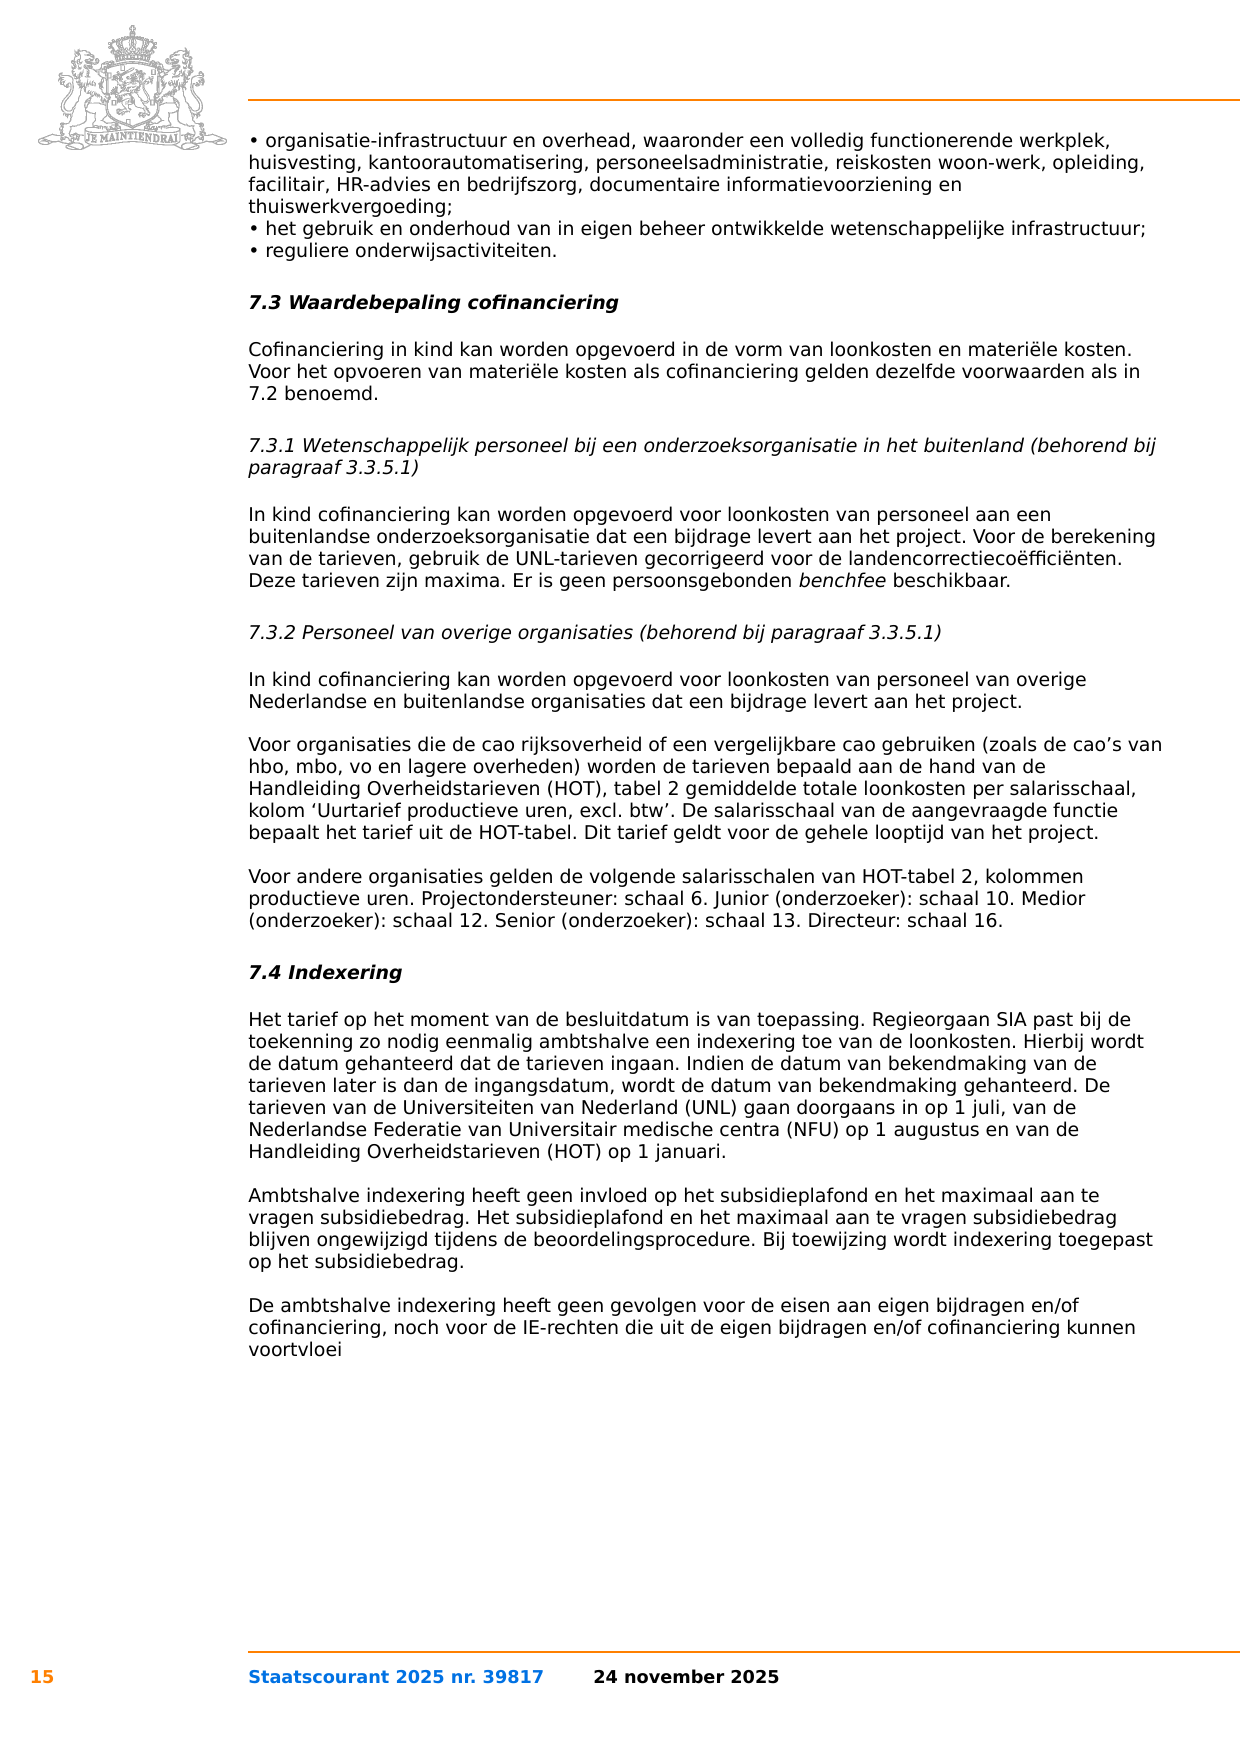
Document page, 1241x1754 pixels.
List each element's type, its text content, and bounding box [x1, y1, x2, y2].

text • reguliere onderwijsactiviteiten. [248, 240, 1163, 262]
subtitle 7.3.2 Personeel van overige organisaties (behorend bij paragraaf 3.3.5.1) [248, 622, 1163, 643]
text In kind cofinanciering kan worden opgevoerd voor loonkosten van personeel van overige Nederlandse en buitenlandse organisaties dat een bijdrage levert aan het project. [248, 668, 1163, 712]
text In kind cofinanciering kan worden opgevoerd voor loonkosten van personeel aan een buitenlandse onderzoeksorganisatie dat een bijdrage levert aan het project. Voor de berekening van de tarieven, gebruik de UNL-tarieven gecorrigeerd voor de landencorrectiecoëfficiënten. Deze tarieven zijn maxima. Er is geen persoonsgebonden benchfee beschikbaar. [248, 504, 1163, 592]
text Het tarief op het moment van de besluitdatum is van toepassing. Regieorgaan SIA past bij de toekenning zo nodig eenmalig ambtshalve een indexering toe van de loonkosten. Hierbij wordt de datum gehanteerd dat de tarieven ingaan. Indien de datum van bekendmaking van de tarieven later is dan de ingangsdatum, wordt de datum van bekendmaking gehanteerd. De tarieven van de Universiteiten van Nederland (UNL) gaan doorgaans in op 1 juli, van de Nederlandse Federatie van Universitair medische centra (NFU) op 1 augustus en van de Handleiding Overheidstarieven (HOT) op 1 januari. [248, 1009, 1163, 1163]
subtitle 7.3.1 Wetenschappelijk personeel bij een onderzoeksorganisatie in het buitenland (behorend bij paragraaf 3.3.5.1) [248, 435, 1163, 479]
text Cofinanciering in kind kan worden opgevoerd in de vorm van loonkosten en materiële kosten. Voor het opvoeren van materiële kosten als cofinanciering gelden dezelfde voorwaarden als in 7.2 benoemd. [248, 339, 1163, 405]
text Voor andere organisaties gelden de volgende salarisschalen van HOT-tabel 2, kolommen productieve uren. Projectondersteuner: schaal 6. Junior (onderzoeker): schaal 10. Medior (onderzoeker): schaal 12. Senior (onderzoeker): schaal 13. Directeur: schaal 16. [248, 866, 1163, 932]
text Ambtshalve indexering heeft geen invloed op het subsidieplafond en het maximaal aan te vragen subsidiebedrag. Het subsidieplafond en het maximaal aan te vragen subsidiebedrag blijven ongewijzigd tijdens de beoordelingsprocedure. Bij toewijzing wordt indexering toegepast op het subsidiebedrag. [248, 1185, 1163, 1273]
picture [38, 25, 227, 150]
subtitle 7.4 Indexering [248, 962, 1163, 984]
text • organisatie-infrastructuur en overhead, waaronder een volledig functionerende werkplek, huisvesting, kantoorautomatisering, personeelsadministratie, reiskosten woon-werk, opleiding, facilitair, HR-advies en bedrijfszorg, documentaire informatievoorziening en thuiswerkvergoeding; [248, 130, 1163, 218]
text Voor organisaties die de cao rijksoverheid of een vergelijkbare cao gebruiken (zoals de cao’s van hbo, mbo, vo en lagere overheden) worden de tarieven bepaald aan de hand van de Handleiding Overheidstarieven (HOT), tabel 2 gemiddelde totale loonkosten per salarisschaal, kolom ‘Uurtarief productieve uren, excl. btw’. De salarisschaal van de aangevraagde functie bepaalt het tarief uit de HOT-tabel. Dit tarief geldt voor de gehele looptijd van het project. [248, 734, 1163, 844]
subtitle 7.3 Waardebepaling cofinanciering [248, 292, 1163, 314]
text • het gebruik en onderhoud van in eigen beheer ontwikkelde wetenschappelijke infrastructuur; [248, 218, 1163, 240]
text De ambtshalve indexering heeft geen gevolgen voor de eisen aan eigen bijdragen en/of cofinanciering, noch voor de IE-rechten die uit de eigen bijdragen en/of cofinanciering kunnen voortvloei [248, 1294, 1163, 1361]
